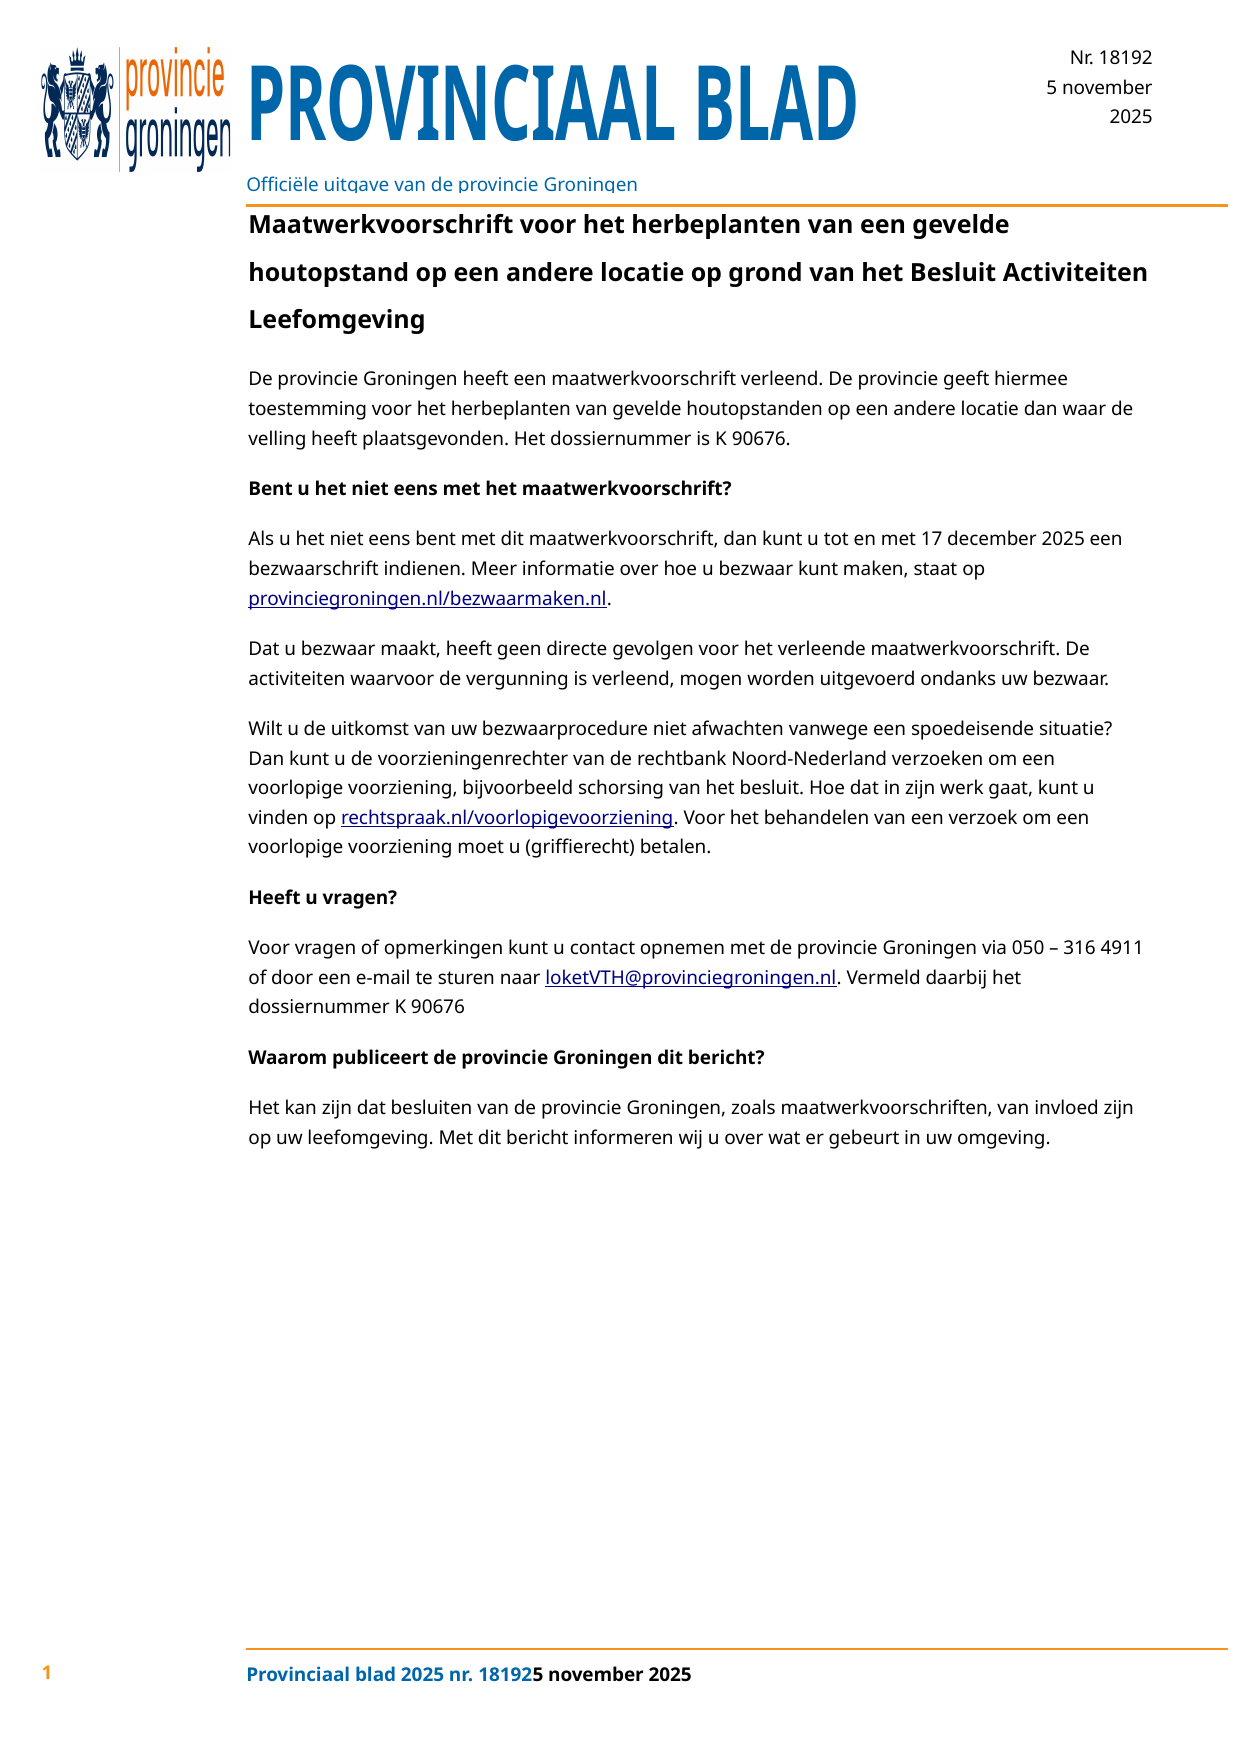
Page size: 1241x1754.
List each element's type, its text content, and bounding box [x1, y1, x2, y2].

text Heeft u vragen? [248, 884, 1152, 909]
text Als u het niet eens bent met dit maatwerkvoorschrift, dan kunt u tot en met 17 december 2025 een bezwaarschrift indienen. Meer informatie over hoe u bezwaar kunt maken, staat op provinciegroningen.nl/bezwaarmaken.nl. [248, 526, 1152, 610]
text Wilt u de uitkomst van uw bezwaarprocedure niet afwachten vanwege een spoedeisende situatie? Dan kunt u de voorzieningenrechter van de rechtbank Noord-Nederland verzoeken om een voorlopige voorziening, bijvoorbeeld schorsing van het besluit. Hoe dat in zijn werk gaat, kunt u vinden op rechtspraak.nl/voorlopigevoorziening. Voor het behandelen van een verzoek om een voorlopige voorziening moet u (griffierecht) betalen. [248, 715, 1152, 859]
text Maatwerkvoorschrift voor het herbeplanten van een gevelde houtopstand op een andere locatie op grond van het Besluit Activiteiten Leefomgeving [248, 207, 1152, 336]
text Waarom publiceert de provincie Groningen dit bericht? [248, 1044, 1152, 1069]
text Voor vragen of opmerkingen kunt u contact opnemen met de provincie Groningen via 050 – 316 4911 of door een e-mail te sturen naar loketVTH@provinciegroningen.nl. Vermeld daarbij het dossiernummer K 90676 [248, 934, 1152, 1019]
text Het kan zijn dat besluiten van de provincie Groningen, zoals maatwerkvoorschriften, van invloed zijn op uw leefomgeving. Met dit bericht informeren wij u over wat er gebeurt in uw omgeving. [248, 1094, 1152, 1149]
text Bent u het niet eens met het maatwerkvoorschrift? [248, 475, 1152, 501]
picture [41, 47, 231, 172]
text De provincie Groningen heeft een maatwerkvoorschrift verleend. De provincie geeft hiermee toestemming voor het herbeplanten van gevelde houtopstanden op een andere locatie dan waar de velling heeft plaatsgevonden. Het dossiernummer is K 90676. [248, 366, 1152, 450]
text Dat u bezwaar maakt, heeft geen directe gevolgen voor het verleende maatwerkvoorschrift. De activiteiten waarvoor de vergunning is verleend, mogen worden uitgevoerd ondanks uw bezwaar. [248, 635, 1152, 690]
